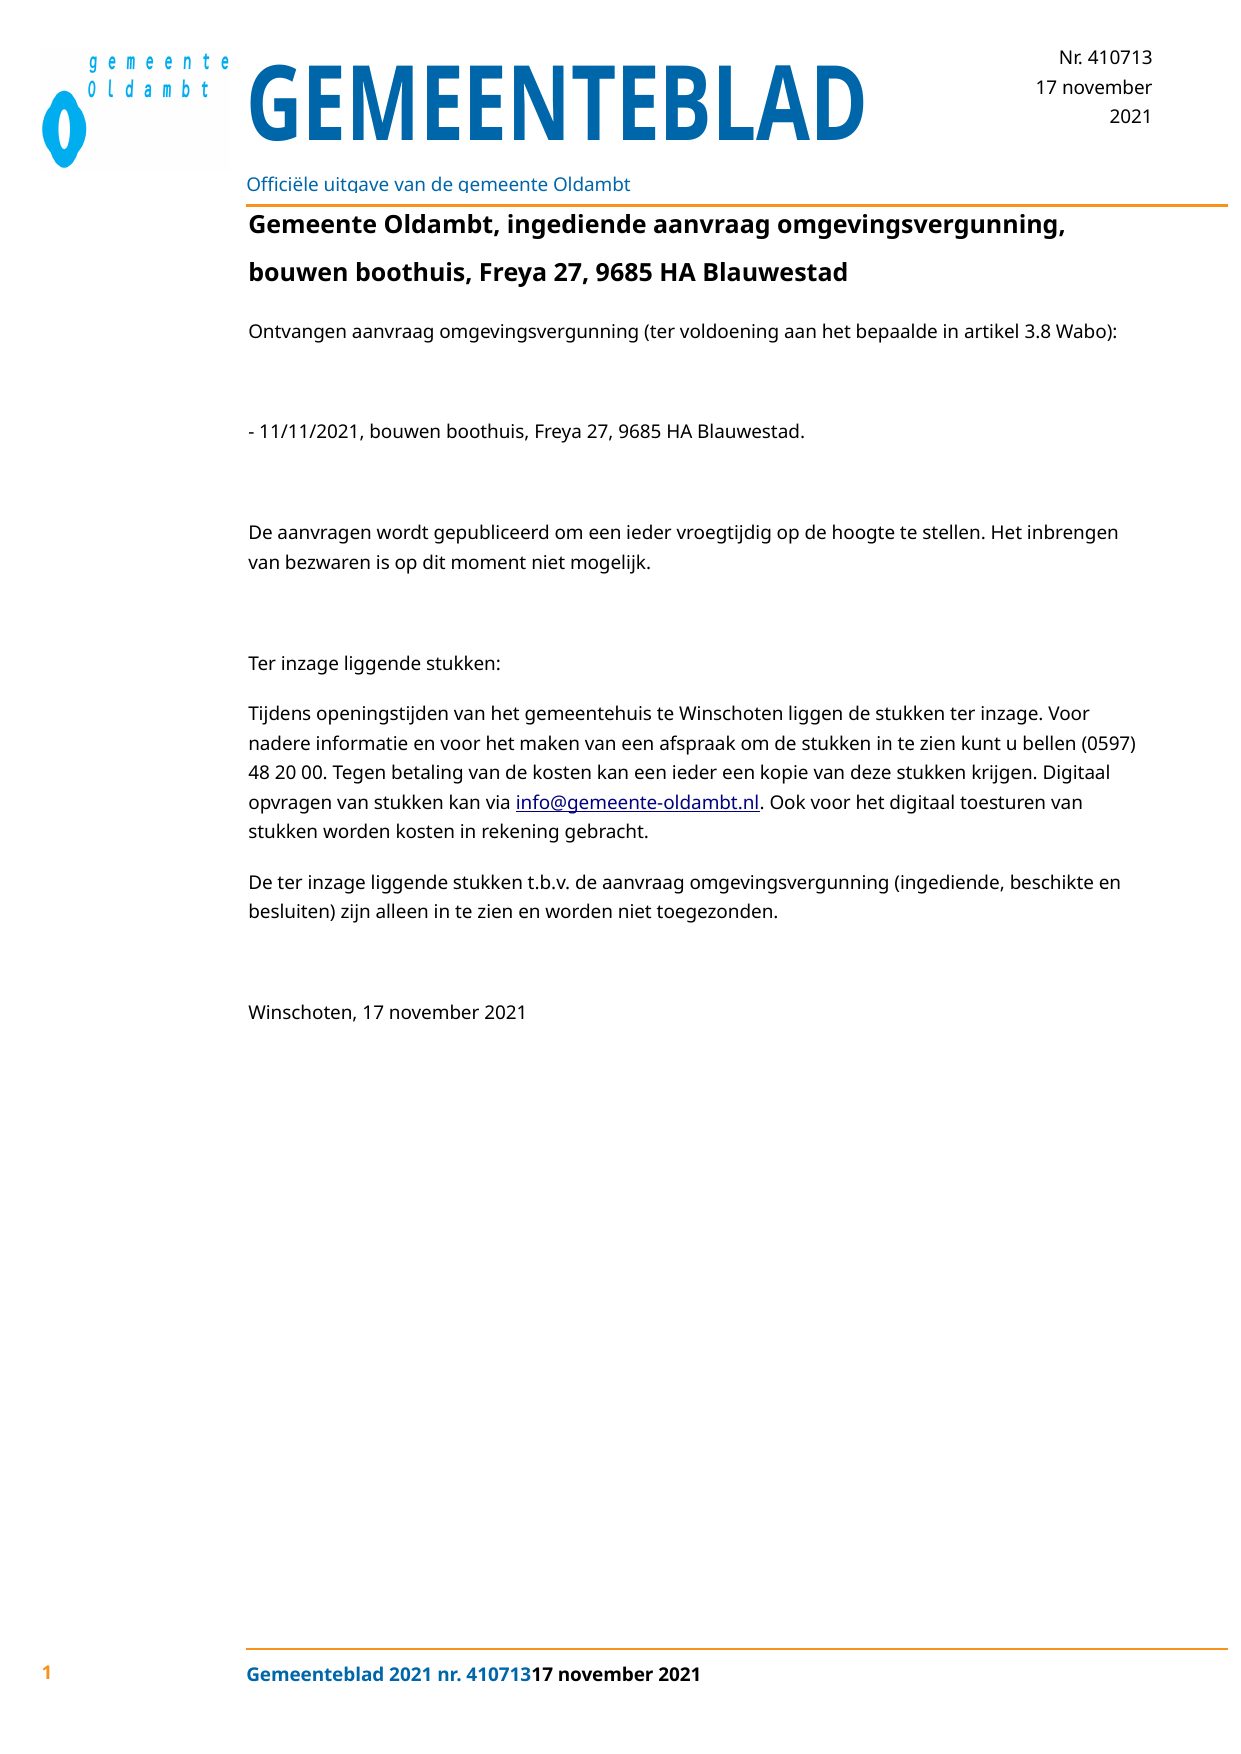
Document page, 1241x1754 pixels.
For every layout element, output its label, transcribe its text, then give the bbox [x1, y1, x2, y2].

text Tijdens openingstijden van het gemeentehuis te Winschoten liggen de stukken ter inzage. Voor nadere informatie en voor het maken van een afspraak om de stukken in te zien kunt u bellen (0597) 48 20 00. Tegen betaling van de kosten kan een ieder een kopie van deze stukken krijgen. Digitaal opvragen van stukken kan via info@gemeente-oldambt.nl. Ook voor het digitaal toesturen van stukken worden kosten in rekening gebracht. [248, 700, 1152, 844]
picture [41, 47, 231, 172]
text - 11/11/2021, bouwen boothuis, Freya 27, 9685 HA Blauwestad. [248, 419, 1152, 444]
text De ter inzage liggende stukken t.b.v. de aanvraag omgevingsvergunning (ingediende, beschikte en besluiten) zijn alleen in te zien en worden niet toegezonden. [248, 869, 1152, 924]
text Winschoten, 17 november 2021 [248, 999, 1152, 1025]
text Gemeente Oldambt, ingediende aanvraag omgevingsvergunning, bouwen boothuis, Freya 27, 9685 HA Blauwestad [248, 207, 1152, 288]
text Ontvangen aanvraag omgevingsvergunning (ter voldoening aan het bepaalde in artikel 3.8 Wabo): [248, 318, 1152, 344]
text Ter inzage liggende stukken: [248, 650, 1152, 676]
text De aanvragen wordt gepubliceerd om een ieder vroegtijdig op de hoogte te stellen. Het inbrengen van bezwaren is op dit moment niet mogelijk. [248, 519, 1152, 575]
